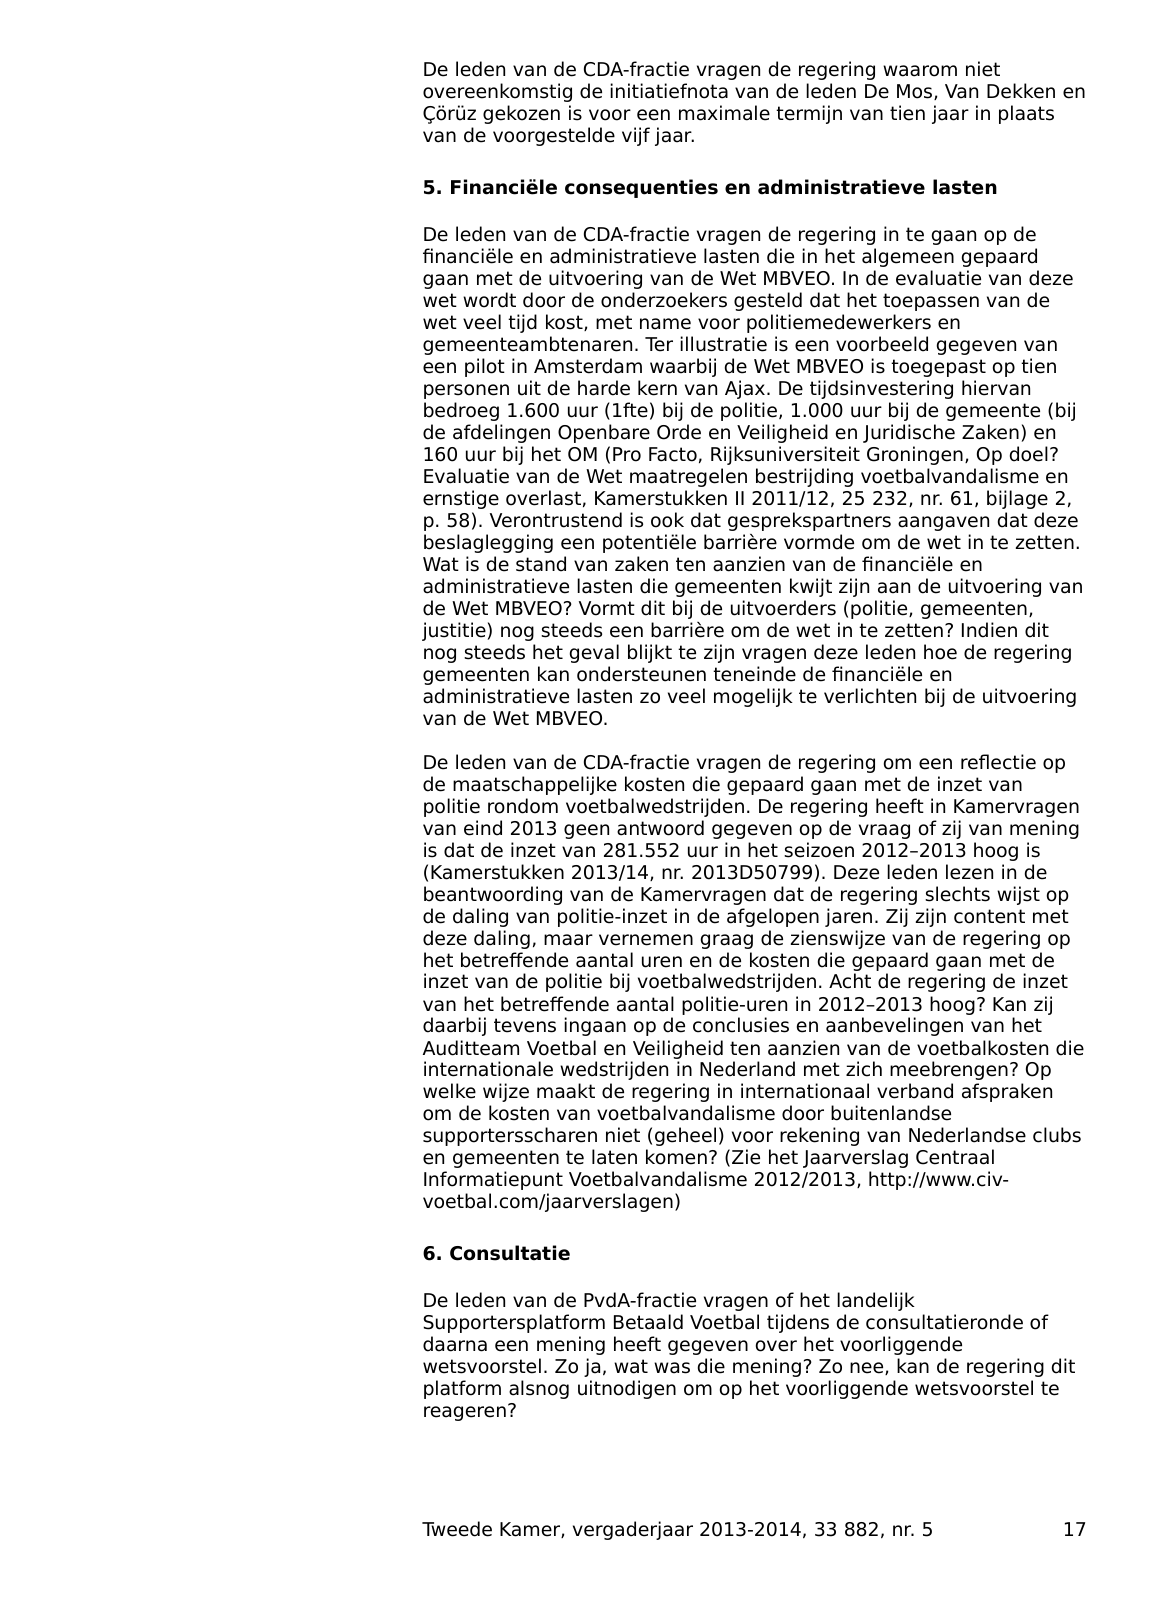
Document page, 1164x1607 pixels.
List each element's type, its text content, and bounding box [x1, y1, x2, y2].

text De leden van de PvdA-fractie vragen of het landelijk Supportersplatform Betaald Voetbal tijdens de consultatieronde of daarna een mening heeft gegeven over het voorliggende wetsvoorstel. Zo ja, wat was die mening? Zo nee, kan de regering dit platform alsnog uitnodigen om op het voorliggende wetsvoorstel te reageren? [422, 1290, 1087, 1422]
subtitle 5. Financiële consequenties en administratieve lasten [422, 177, 1087, 199]
text De leden van de CDA-fractie vragen de regering in te gaan op de financiële en administratieve lasten die in het algemeen gepaard gaan met de uitvoering van de Wet MBVEO. In de evaluatie van deze wet wordt door de onderzoekers gesteld dat het toepassen van de wet veel tijd kost, met name voor politiemedewerkers en gemeenteambtenaren. Ter illustratie is een voorbeeld gegeven van een pilot in Amsterdam waarbij de Wet MBVEO is toegepast op tien personen uit de harde kern van Ajax. De tijdsinvestering hiervan bedroeg 1.600 uur (1fte) bij de politie, 1.000 uur bij de gemeente (bij de afdelingen Openbare Orde en Veiligheid en Juridische Zaken) en 160 uur bij het OM (Pro Facto, Rijksuniversiteit Groningen, Op doel? Evaluatie van de Wet maatregelen bestrijding voetbalvandalisme en ernstige overlast, Kamerstukken II 2011/12, 25 232, nr. 61, bijlage 2, p. 58). Verontrustend is ook dat gesprekspartners aangaven dat deze beslaglegging een potentiële barrière vormde om de wet in te zetten. Wat is de stand van zaken ten aanzien van de financiële en administratieve lasten die gemeenten kwijt zijn aan de uitvoering van de Wet MBVEO? Vormt dit bij de uitvoerders (politie, gemeenten, justitie) nog steeds een barrière om de wet in te zetten? Indien dit nog steeds het geval blijkt te zijn vragen deze leden hoe de regering gemeenten kan ondersteunen teneinde de financiële en administratieve lasten zo veel mogelijk te verlichten bij de uitvoering van de Wet MBVEO. [422, 224, 1087, 729]
subtitle 6. Consultatie [422, 1243, 1087, 1265]
text De leden van de CDA-fractie vragen de regering om een reflectie op de maatschappelijke kosten die gepaard gaan met de inzet van politie rondom voetbalwedstrijden. De regering heeft in Kamervragen van eind 2013 geen antwoord gegeven op de vraag of zij van mening is dat de inzet van 281.552 uur in het seizoen 2012–2013 hoog is (Kamerstukken 2013/14, nr. 2013D50799). Deze leden lezen in de beantwoording van de Kamervragen dat de regering slechts wijst op de daling van politie-inzet in de afgelopen jaren. Zij zijn content met deze daling, maar vernemen graag de zienswijze van de regering op het betreffende aantal uren en de kosten die gepaard gaan met de inzet van de politie bij voetbalwedstrijden. Acht de regering de inzet van het betreffende aantal politie-uren in 2012–2013 hoog? Kan zij daarbij tevens ingaan op de conclusies en aanbevelingen van het Auditteam Voetbal en Veiligheid ten aanzien van de voetbalkosten die internationale wedstrijden in Nederland met zich meebrengen? Op welke wijze maakt de regering in internationaal verband afspraken om de kosten van voetbalvandalisme door buitenlandse supportersscharen niet (geheel) voor rekening van Nederlandse clubs en gemeenten te laten komen? (Zie het Jaarverslag Centraal Informatiepunt Voetbalvandalisme 2012/2013, http://www.civ-voetbal.com/jaarverslagen) [422, 752, 1087, 1213]
text De leden van de CDA-fractie vragen de regering waarom niet overeenkomstig de initiatiefnota van de leden De Mos, Van Dekken en Çörüz gekozen is voor een maximale termijn van tien jaar in plaats van de voorgestelde vijf jaar. [422, 59, 1087, 147]
